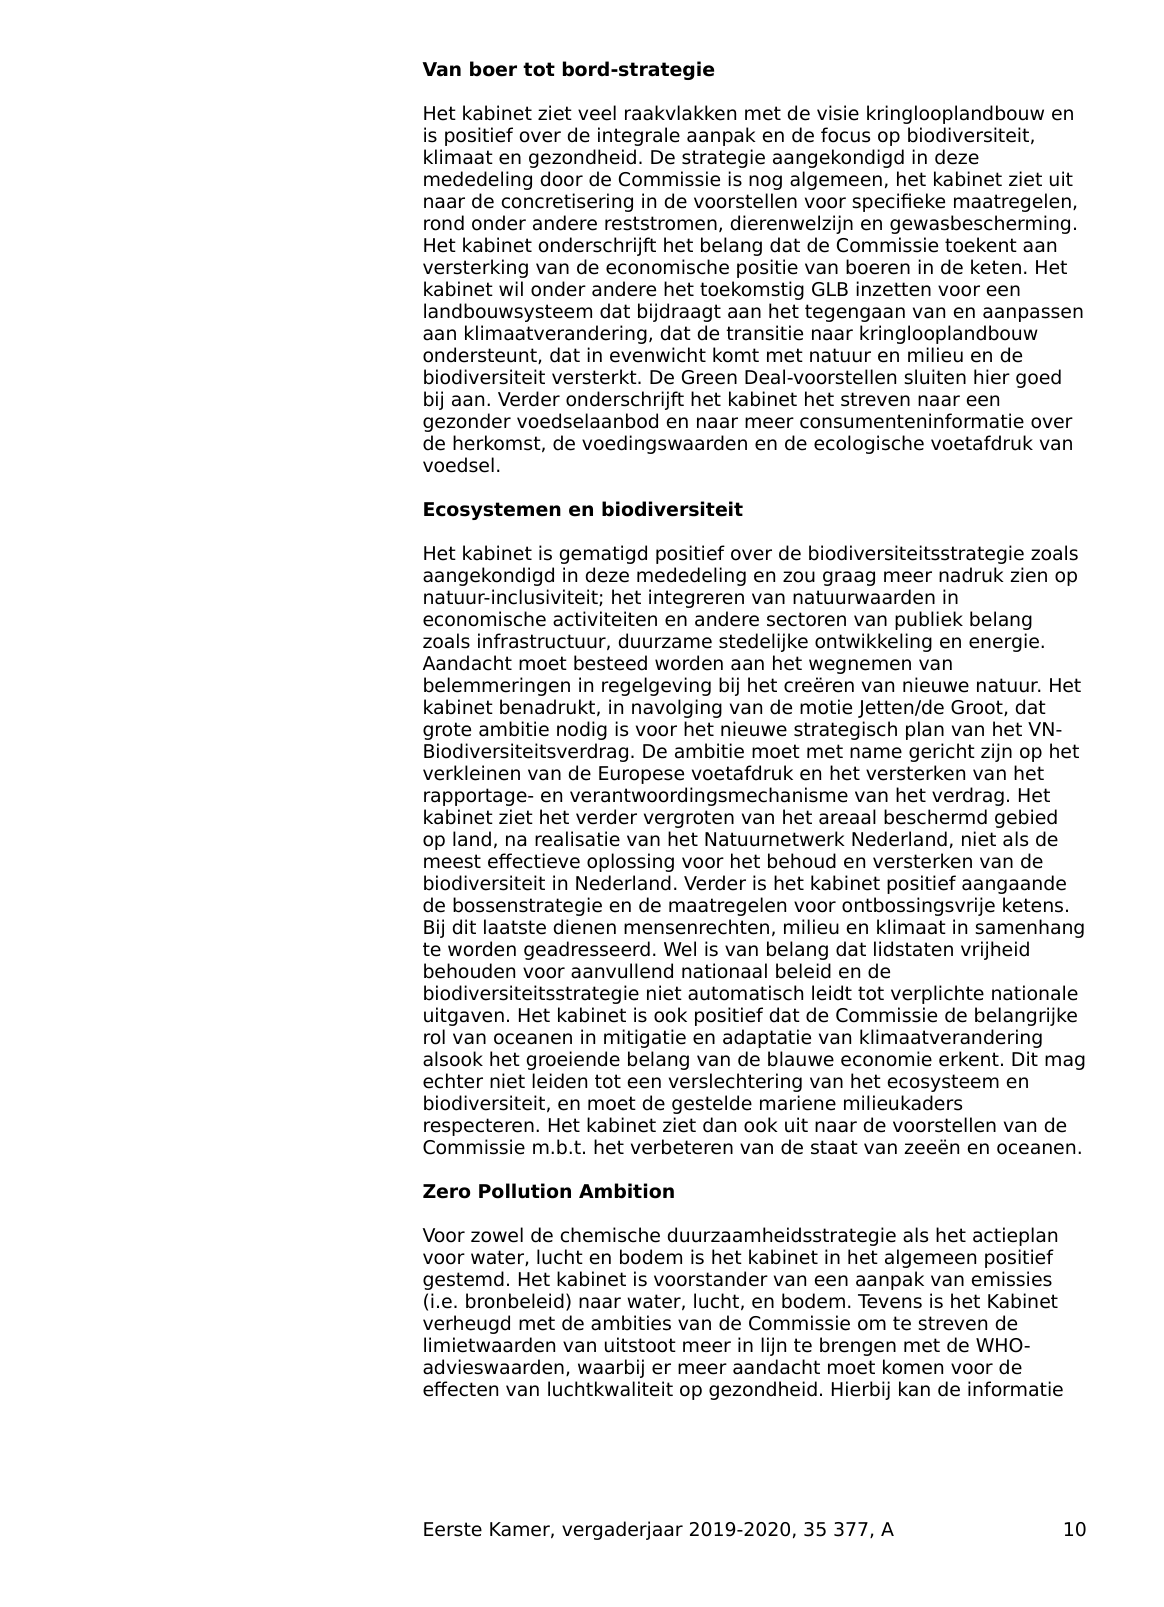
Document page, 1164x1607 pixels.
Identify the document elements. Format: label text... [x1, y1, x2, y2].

subtitle Ecosystemen en biodiversiteit [422, 499, 1087, 521]
text Voor zowel de chemische duurzaamheidsstrategie als het actieplan voor water, lucht en bodem is het kabinet in het algemeen positief gestemd. Het kabinet is voorstander van een aanpak van emissies (i.e. bronbeleid) naar water, lucht, en bodem. Tevens is het Kabinet verheugd met de ambities van de Commissie om te streven de limietwaarden van uitstoot meer in lijn te brengen met de WHO-advieswaarden, waarbij er meer aandacht moet komen voor de effecten van luchtkwaliteit op gezondheid. Hierbij kan de informatie [422, 1225, 1087, 1401]
text Het kabinet ziet veel raakvlakken met de visie kringlooplandbouw en is positief over de integrale aanpak en de focus op biodiversiteit, klimaat en gezondheid. De strategie aangekondigd in deze mededeling door de Commissie is nog algemeen, het kabinet ziet uit naar de concretisering in de voorstellen voor specifieke maatregelen, rond onder andere reststromen, dierenwelzijn en gewasbescherming. Het kabinet onderschrijft het belang dat de Commissie toekent aan versterking van de economische positie van boeren in de keten. Het kabinet wil onder andere het toekomstig GLB inzetten voor een landbouwsysteem dat bijdraagt aan het tegengaan van en aanpassen aan klimaatverandering, dat de transitie naar kringlooplandbouw ondersteunt, dat in evenwicht komt met natuur en milieu en de biodiversiteit versterkt. De Green Deal-voorstellen sluiten hier goed bij aan. Verder onderschrijft het kabinet het streven naar een gezonder voedselaanbod en naar meer consumenteninformatie over de herkomst, de voedingswaarden en de ecologische voetafdruk van voedsel. [422, 103, 1087, 477]
subtitle Zero Pollution Ambition [422, 1181, 1087, 1203]
text Het kabinet is gematigd positief over de biodiversiteitsstrategie zoals aangekondigd in deze mededeling en zou graag meer nadruk zien op natuur-inclusiviteit; het integreren van natuurwaarden in economische activiteiten en andere sectoren van publiek belang zoals infrastructuur, duurzame stedelijke ontwikkeling en energie. Aandacht moet besteed worden aan het wegnemen van belemmeringen in regelgeving bij het creëren van nieuwe natuur. Het kabinet benadrukt, in navolging van de motie Jetten/de Groot, dat grote ambitie nodig is voor het nieuwe strategisch plan van het VN-Biodiversiteitsverdrag. De ambitie moet met name gericht zijn op het verkleinen van de Europese voetafdruk en het versterken van het rapportage- en verantwoordingsmechanisme van het verdrag. Het kabinet ziet het verder vergroten van het areaal beschermd gebied op land, na realisatie van het Natuurnetwerk Nederland, niet als de meest effectieve oplossing voor het behoud en versterken van de biodiversiteit in Nederland. Verder is het kabinet positief aangaande de bossenstrategie en de maatregelen voor ontbossingsvrije ketens. Bij dit laatste dienen mensenrechten, milieu en klimaat in samenhang te worden geadresseerd. Wel is van belang dat lidstaten vrijheid behouden voor aanvullend nationaal beleid en de biodiversiteitsstrategie niet automatisch leidt tot verplichte nationale uitgaven. Het kabinet is ook positief dat de Commissie de belangrijke rol van oceanen in mitigatie en adaptatie van klimaatverandering alsook het groeiende belang van de blauwe economie erkent. Dit mag echter niet leiden tot een verslechtering van het ecosysteem en biodiversiteit, en moet de gestelde mariene milieukaders respecteren. Het kabinet ziet dan ook uit naar de voorstellen van de Commissie m.b.t. het verbeteren van de staat van zeeën en oceanen. [422, 543, 1087, 1159]
subtitle Van boer tot bord-strategie [422, 59, 1087, 81]
